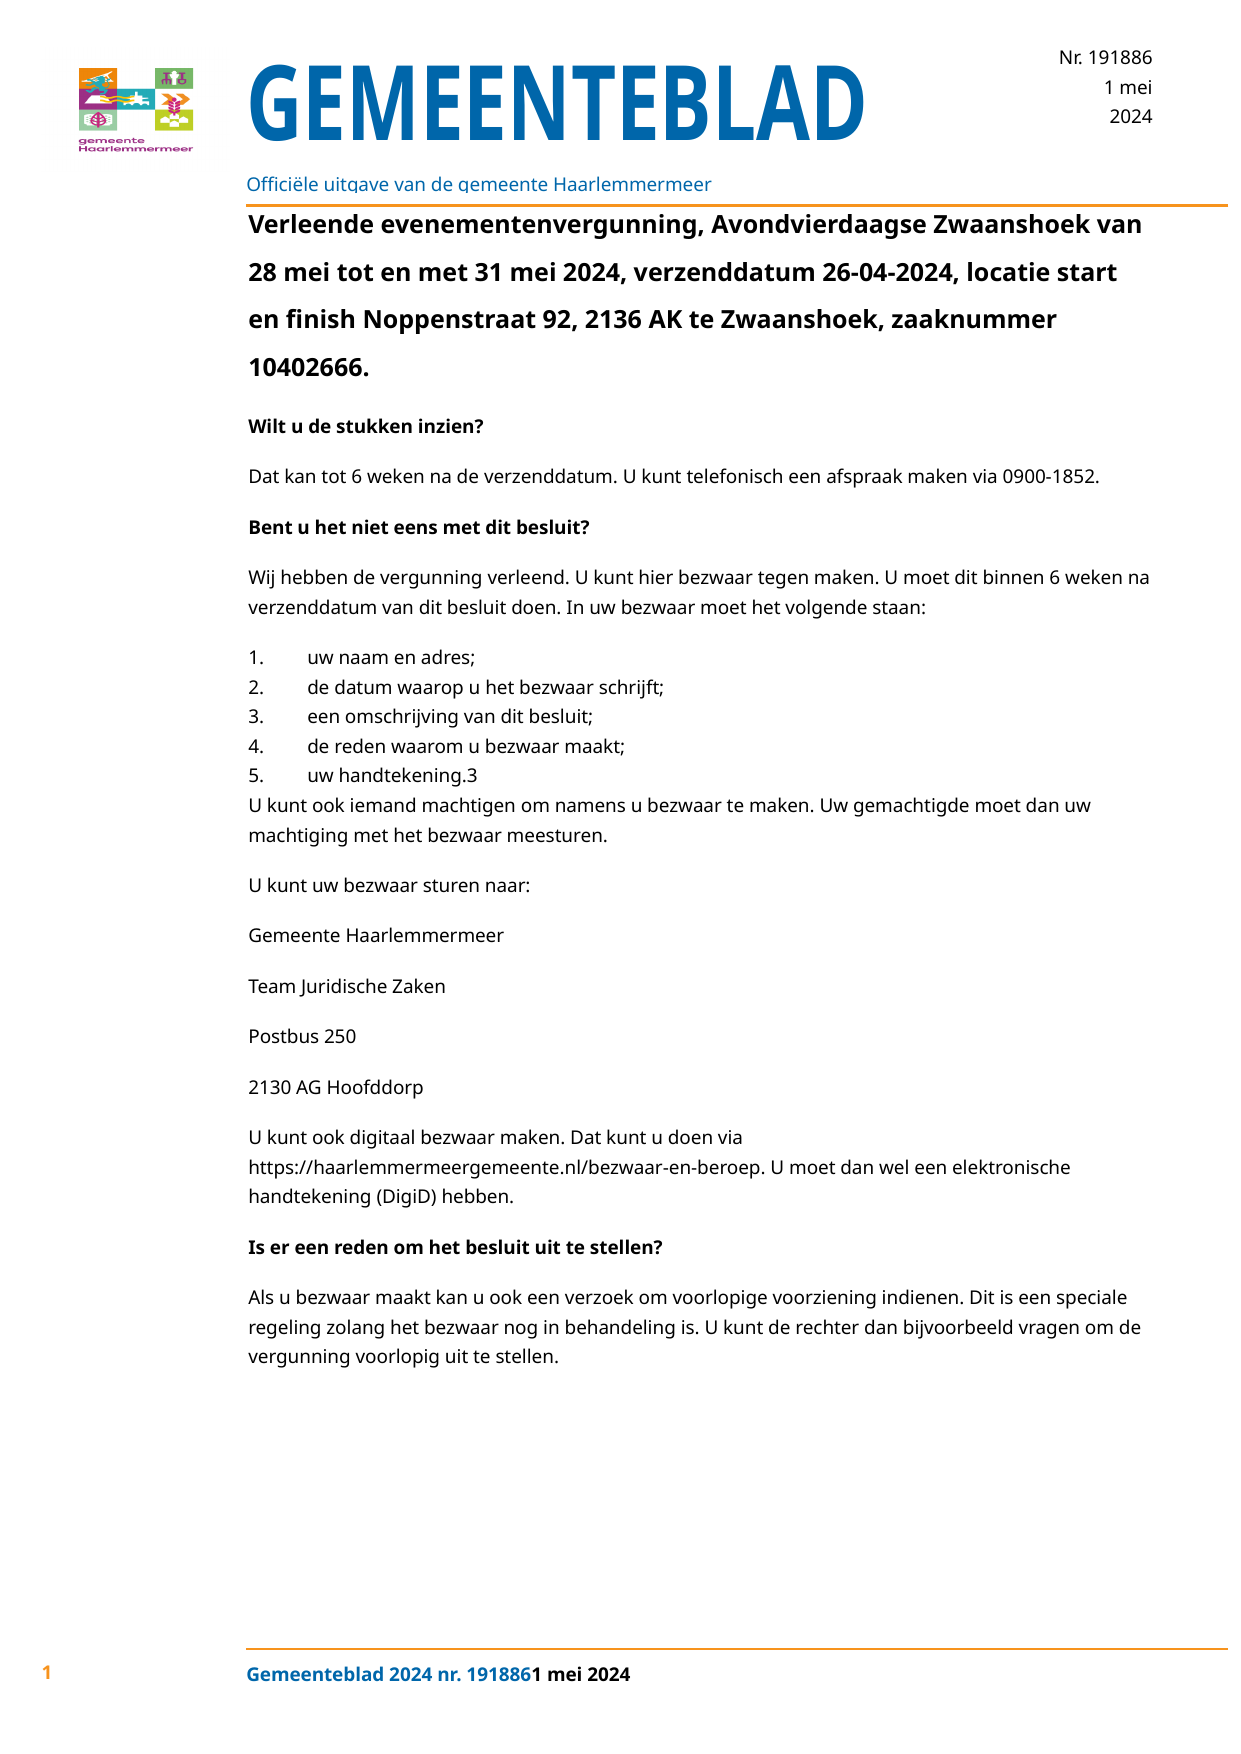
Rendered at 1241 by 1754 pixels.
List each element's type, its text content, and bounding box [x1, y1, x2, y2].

text U kunt uw bezwaar sturen naar: [248, 872, 1152, 898]
list uw naam en adres; [248, 644, 1152, 670]
text Is er een reden om het besluit uit te stellen? [248, 1234, 1152, 1260]
text U kunt ook iemand machtigen om namens u bezwaar te maken. Uw gemachtigde moet dan uw machtiging met het bezwaar meesturen. [248, 792, 1152, 848]
text Als u bezwaar maakt kan u ook een verzoek om voorlopige voorziening indienen. Dit is een speciale regeling zolang het bezwaar nog in behandeling is. U kunt de rechter dan bijvoorbeeld vragen om de vergunning voorlopig uit te stellen. [248, 1284, 1152, 1369]
text Verleende evenementenvergunning, Avondvierdaagse Zwaanshoek van 28 mei tot en met 31 mei 2024, verzenddatum 26-04-2024, locatie start en finish Noppenstraat 92, 2136 AK te Zwaanshoek, zaaknummer 10402666. [248, 207, 1152, 384]
text Bent u het niet eens met dit besluit? [248, 514, 1152, 540]
text 2130 AG Hoofddorp [248, 1074, 1152, 1100]
list uw handtekening.3 [248, 763, 1152, 788]
text Wij hebben de vergunning verleend. U kunt hier bezwaar tegen maken. U moet dit binnen 6 weken na verzenddatum van dit besluit doen. In uw bezwaar moet het volgende staan: [248, 564, 1152, 620]
text Gemeente Haarlemmermeer [248, 923, 1152, 948]
text Postbus 250 [248, 1023, 1152, 1049]
text U kunt ook digitaal bezwaar maken. Dat kunt u doen via https://haarlemmermeergemeente.nl/bezwaar-en-beroep. U moet dan wel een elektronische handtekening (DigiD) hebben. [248, 1124, 1152, 1209]
text Dat kan tot 6 weken na de verzenddatum. U kunt telefonisch een afspraak maken via 0900-1852. [248, 463, 1152, 489]
list de datum waarop u het bezwaar schrijft; [248, 674, 1152, 700]
list de reden waarom u bezwaar maakt; [248, 733, 1152, 759]
text Wilt u de stukken inzien? [248, 413, 1152, 439]
list een omschrijving van dit besluit; [248, 703, 1152, 729]
picture [41, 47, 231, 172]
text Team Juridische Zaken [248, 973, 1152, 999]
